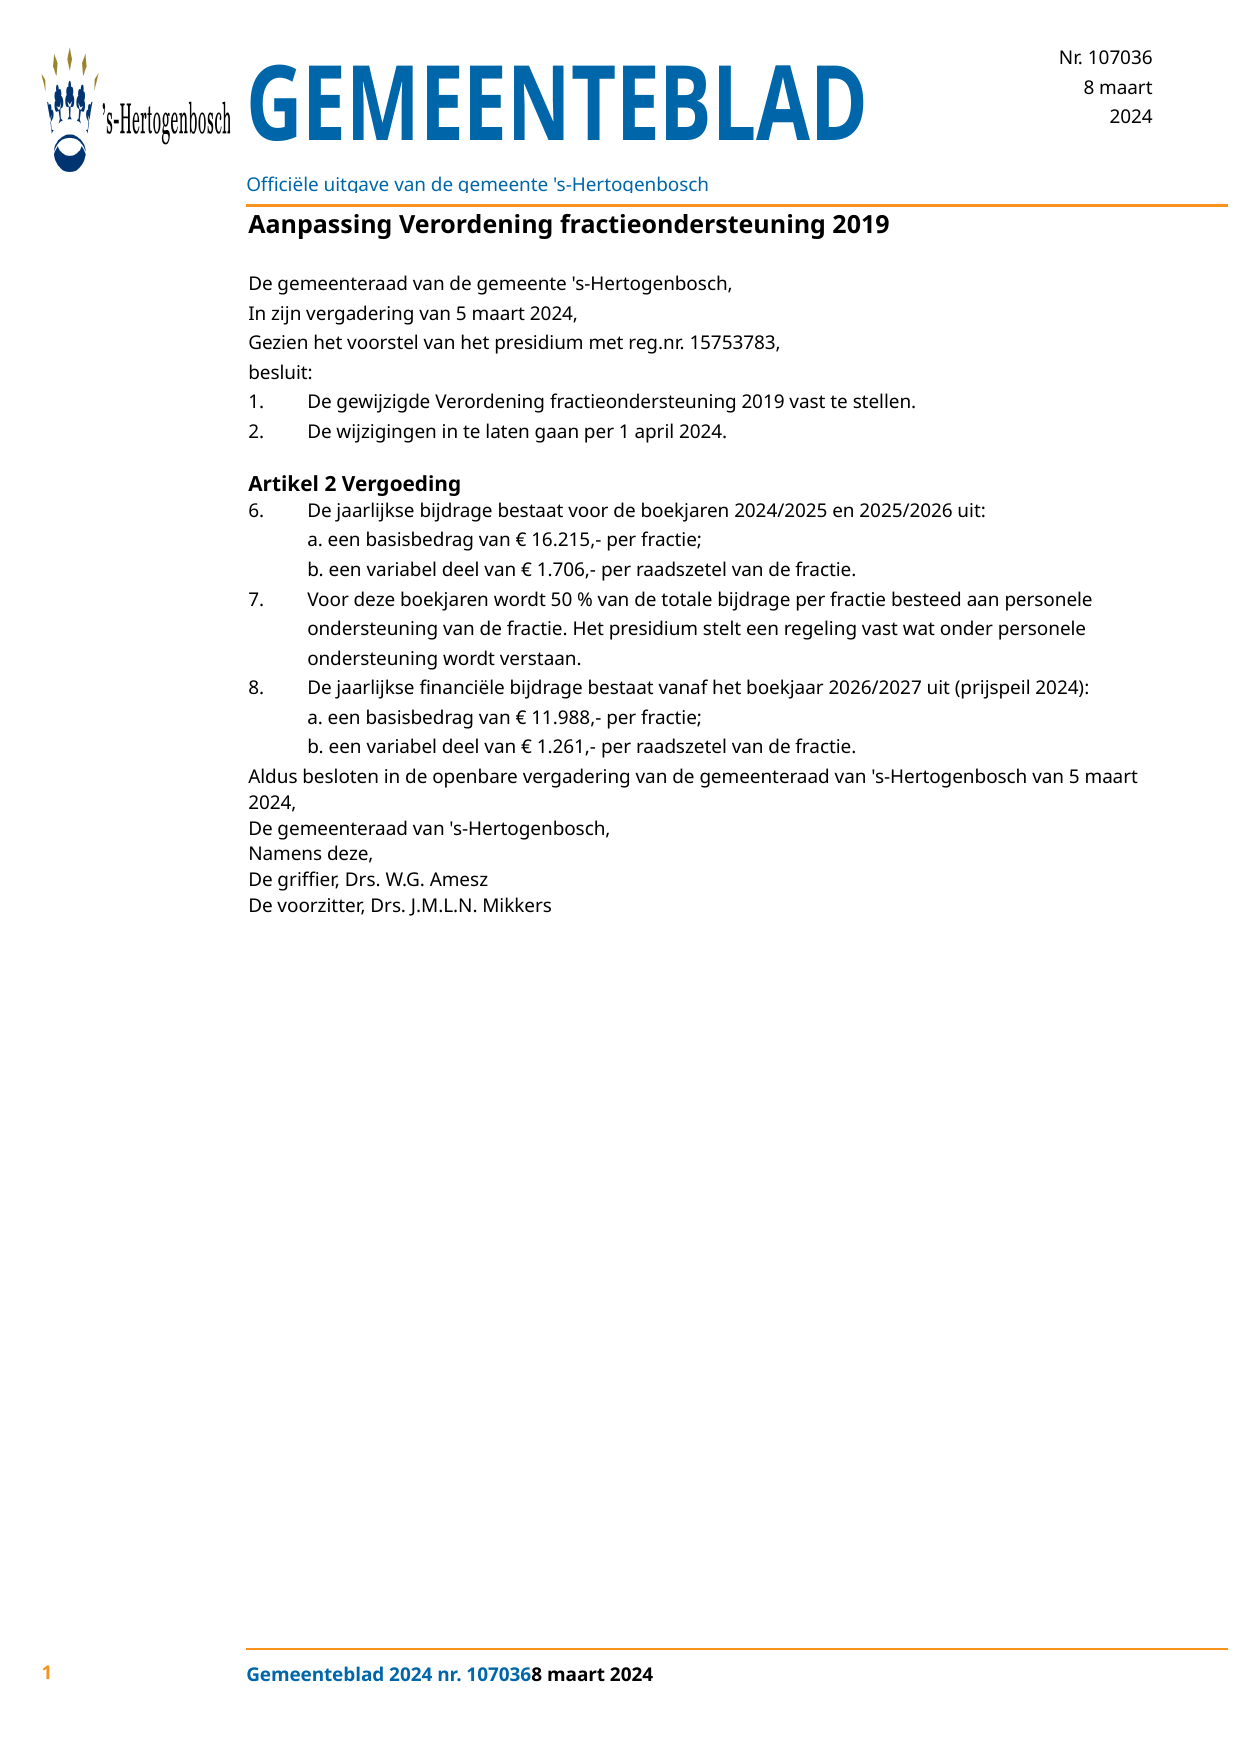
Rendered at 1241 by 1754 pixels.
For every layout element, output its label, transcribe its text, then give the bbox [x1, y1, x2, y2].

list De wijzigingen in te laten gaan per 1 april 2024. [248, 418, 1152, 444]
text Aanpassing Verordening fractieondersteuning 2019 [248, 207, 1152, 241]
list De gewijzigde Verordening fractieondersteuning 2019 vast te stellen. [248, 389, 1152, 414]
list a. een basisbedrag van € 11.988,- per fractie; [248, 704, 1152, 730]
text De gemeenteraad van 's-Hertogenbosch, [248, 815, 1152, 841]
list De jaarlijkse bijdrage bestaat voor de boekjaren 2024/2025 en 2025/2026 uit: [248, 497, 1152, 523]
text De gemeenteraad van de gemeente 's-Hertogenbosch, [248, 270, 1152, 296]
list a. een basisbedrag van € 16.215,- per fractie; [248, 527, 1152, 552]
text Aldus besloten in de openbare vergadering van de gemeenteraad van 's-Hertogenbosch van 5 maart 2024, [248, 763, 1152, 815]
text Namens deze, [248, 841, 1152, 866]
list b. een variabel deel van € 1.706,- per raadszetel van de fractie. [248, 556, 1152, 582]
list b. een variabel deel van € 1.261,- per raadszetel van de fractie. [248, 734, 1152, 759]
list De jaarlijkse financiële bijdrage bestaat vanaf het boekjaar 2026/2027 uit (prijspeil 2024): [248, 674, 1152, 700]
text Gezien het voorstel van het presidium met reg.nr. 15753783, [248, 329, 1152, 355]
text De voorzitter, Drs. J.M.L.N. Mikkers [248, 892, 1152, 918]
text Artikel 2 Vergoeding [248, 469, 1152, 497]
list Voor deze boekjaren wordt 50 % van de totale bijdrage per fractie besteed aan personele ondersteuning van de fractie. Het presidium stelt een regeling vast wat onder personele ondersteuning wordt verstaan. [248, 586, 1152, 671]
text besluit: [248, 359, 1152, 385]
text In zijn vergadering van 5 maart 2024, [248, 300, 1152, 326]
picture [41, 47, 231, 172]
text De griffier, Drs. W.G. Amesz [248, 866, 1152, 892]
